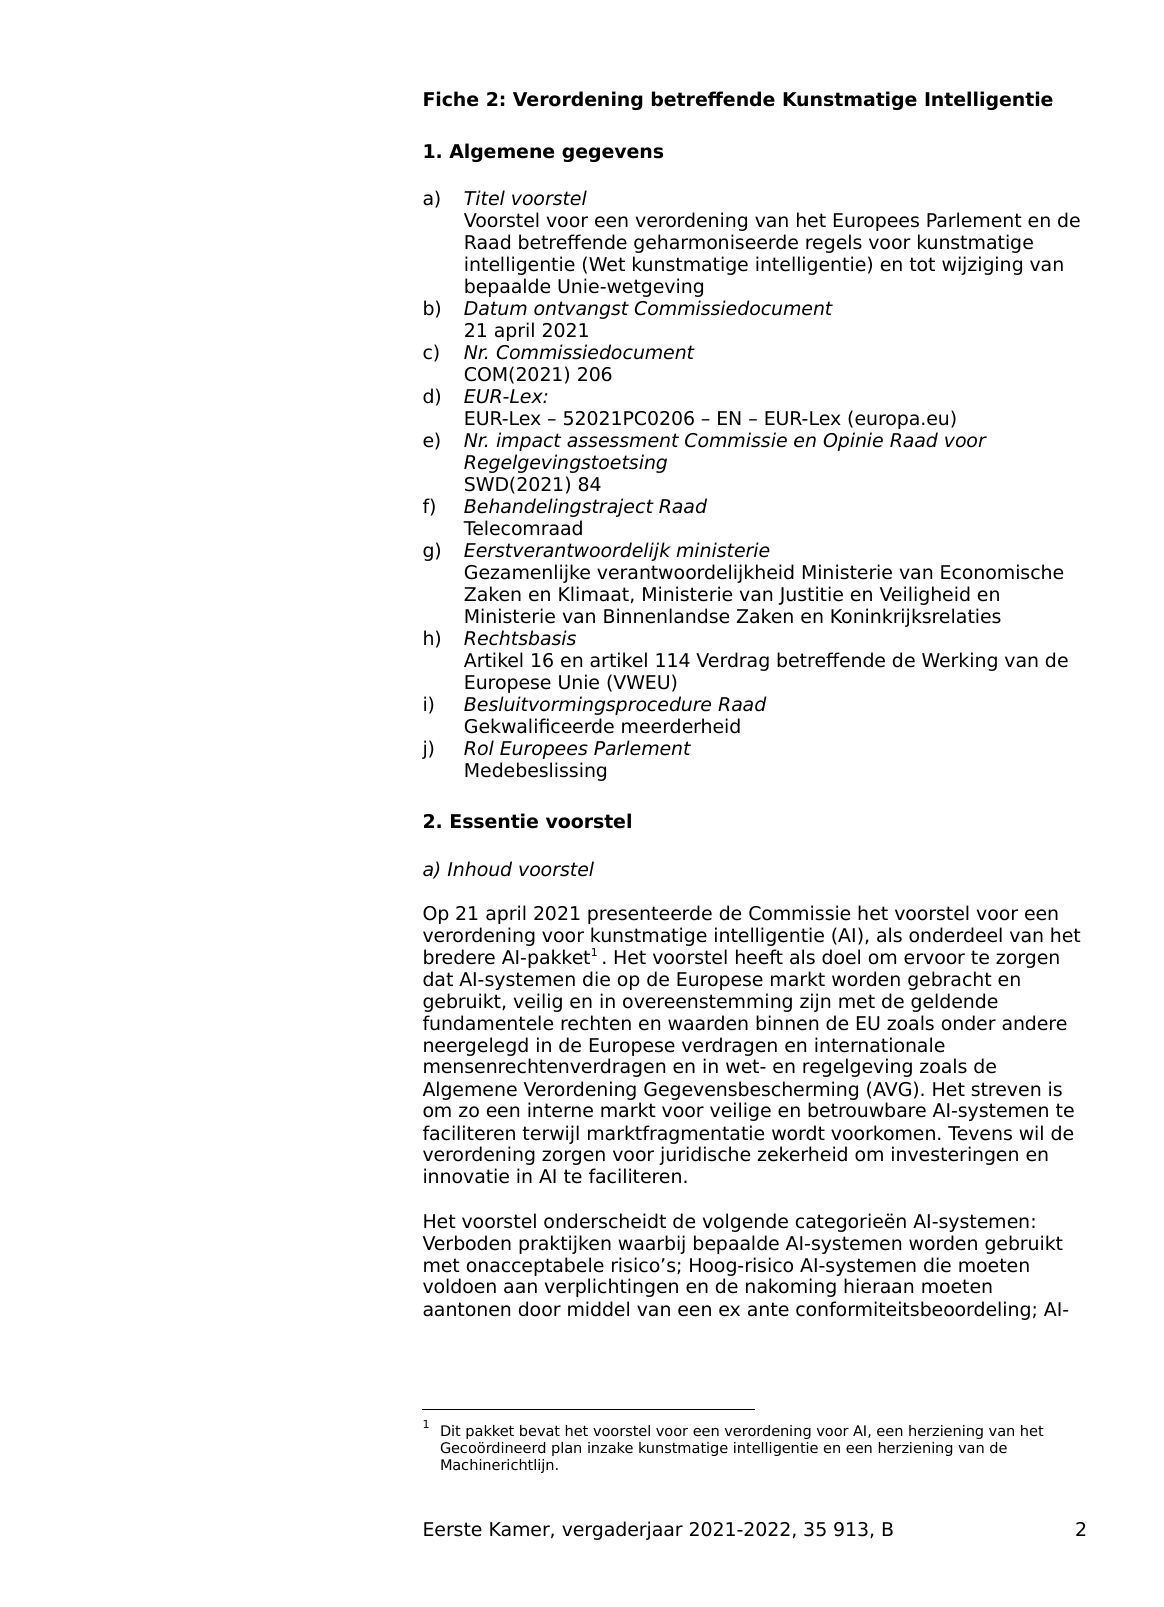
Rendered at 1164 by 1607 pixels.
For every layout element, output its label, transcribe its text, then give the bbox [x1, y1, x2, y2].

subtitle a) Inhoud voorstel [422, 858, 1087, 880]
text EUR-Lex – 52021PC0206 – EN – EUR-Lex (europa.eu) [464, 408, 1087, 430]
text Voorstel voor een verordening van het Europees Parlement en de Raad betreffende geharmoniseerde regels voor kunstmatige intelligentie (Wet kunstmatige intelligentie) en tot wijziging van bepaalde Unie-wetgeving [464, 210, 1087, 298]
text d) EUR-Lex: [422, 386, 1087, 408]
text a) Titel voorstel [422, 188, 1087, 210]
text c) Nr. Commissiedocument [422, 342, 1087, 364]
text e) Nr. impact assessment Commissie en Opinie Raad voor Regelgevingstoetsing [422, 430, 1087, 474]
text i) Besluitvormingsprocedure Raad [422, 693, 1087, 716]
text f) Behandelingstraject Raad [422, 496, 1087, 518]
text Artikel 16 en artikel 114 Verdrag betreffende de Werking van de Europese Unie (VWEU) [464, 649, 1087, 693]
text j) Rol Europees Parlement [422, 737, 1087, 759]
text h) Rechtsbasis [422, 628, 1087, 649]
text b) Datum ontvangst Commissiedocument [422, 298, 1087, 320]
text Het voorstel onderscheidt de volgende categorieën AI-systemen: Verboden praktijken waarbij bepaalde AI-systemen worden gebruikt met onacceptabele risico’s; Hoog-risico AI-systemen die moeten voldoen aan verplichtingen en de nakoming hieraan moeten aantonen door middel van een ex ante conformiteitsbeoordeling; AI- [422, 1211, 1087, 1320]
text Gezamenlijke verantwoordelijkheid Ministerie van Economische Zaken en Klimaat, Ministerie van Justitie en Veiligheid en Ministerie van Binnenlandse Zaken en Koninkrijksrelaties [464, 562, 1087, 628]
text Medebeslissing [464, 759, 1087, 781]
text COM(2021) 206 [464, 364, 1087, 386]
text SWD(2021) 84 [464, 474, 1087, 496]
subtitle 1. Algemene gegevens [422, 141, 1087, 163]
text Telecomraad [464, 518, 1087, 540]
text 21 april 2021 [464, 320, 1087, 342]
subtitle 2. Essentie voorstel [422, 811, 1087, 833]
subtitle Fiche 2: Verordening betreffende Kunstmatige Intelligentie [422, 89, 1087, 111]
text g) Eerstverantwoordelijk ministerie [422, 540, 1087, 562]
text Op 21 april 2021 presenteerde de Commissie het voorstel voor een verordening voor kunstmatige intelligentie (AI), als onderdeel van het bredere AI-pakket. Het voorstel heeft als doel om ervoor te zorgen dat AI-systemen die op de Europese markt worden gebracht en gebruikt, veilig en in overeenstemming zijn met de geldende fundamentele rechten en waarden binnen de EU zoals onder andere neergelegd in de Europese verdragen en internationale mensenrechtenverdragen en in wet- en regelgeving zoals de Algemene Verordening Gegevensbescherming (AVG). Het streven is om zo een interne markt voor veilige en betrouwbare AI-systemen te faciliteren terwijl marktfragmentatie wordt voorkomen. Tevens wil de verordening zorgen voor juridische zekerheid om investeringen en innovatie in AI te faciliteren. [422, 903, 1087, 1188]
text Dit pakket bevat het voorstel voor een verordening voor AI, een herziening van het Gecoördineerd plan inzake kunstmatige intelligentie en een herziening van de Machinerichtlijn. [422, 1418, 1087, 1474]
text Gekwalificeerde meerderheid [464, 716, 1087, 737]
